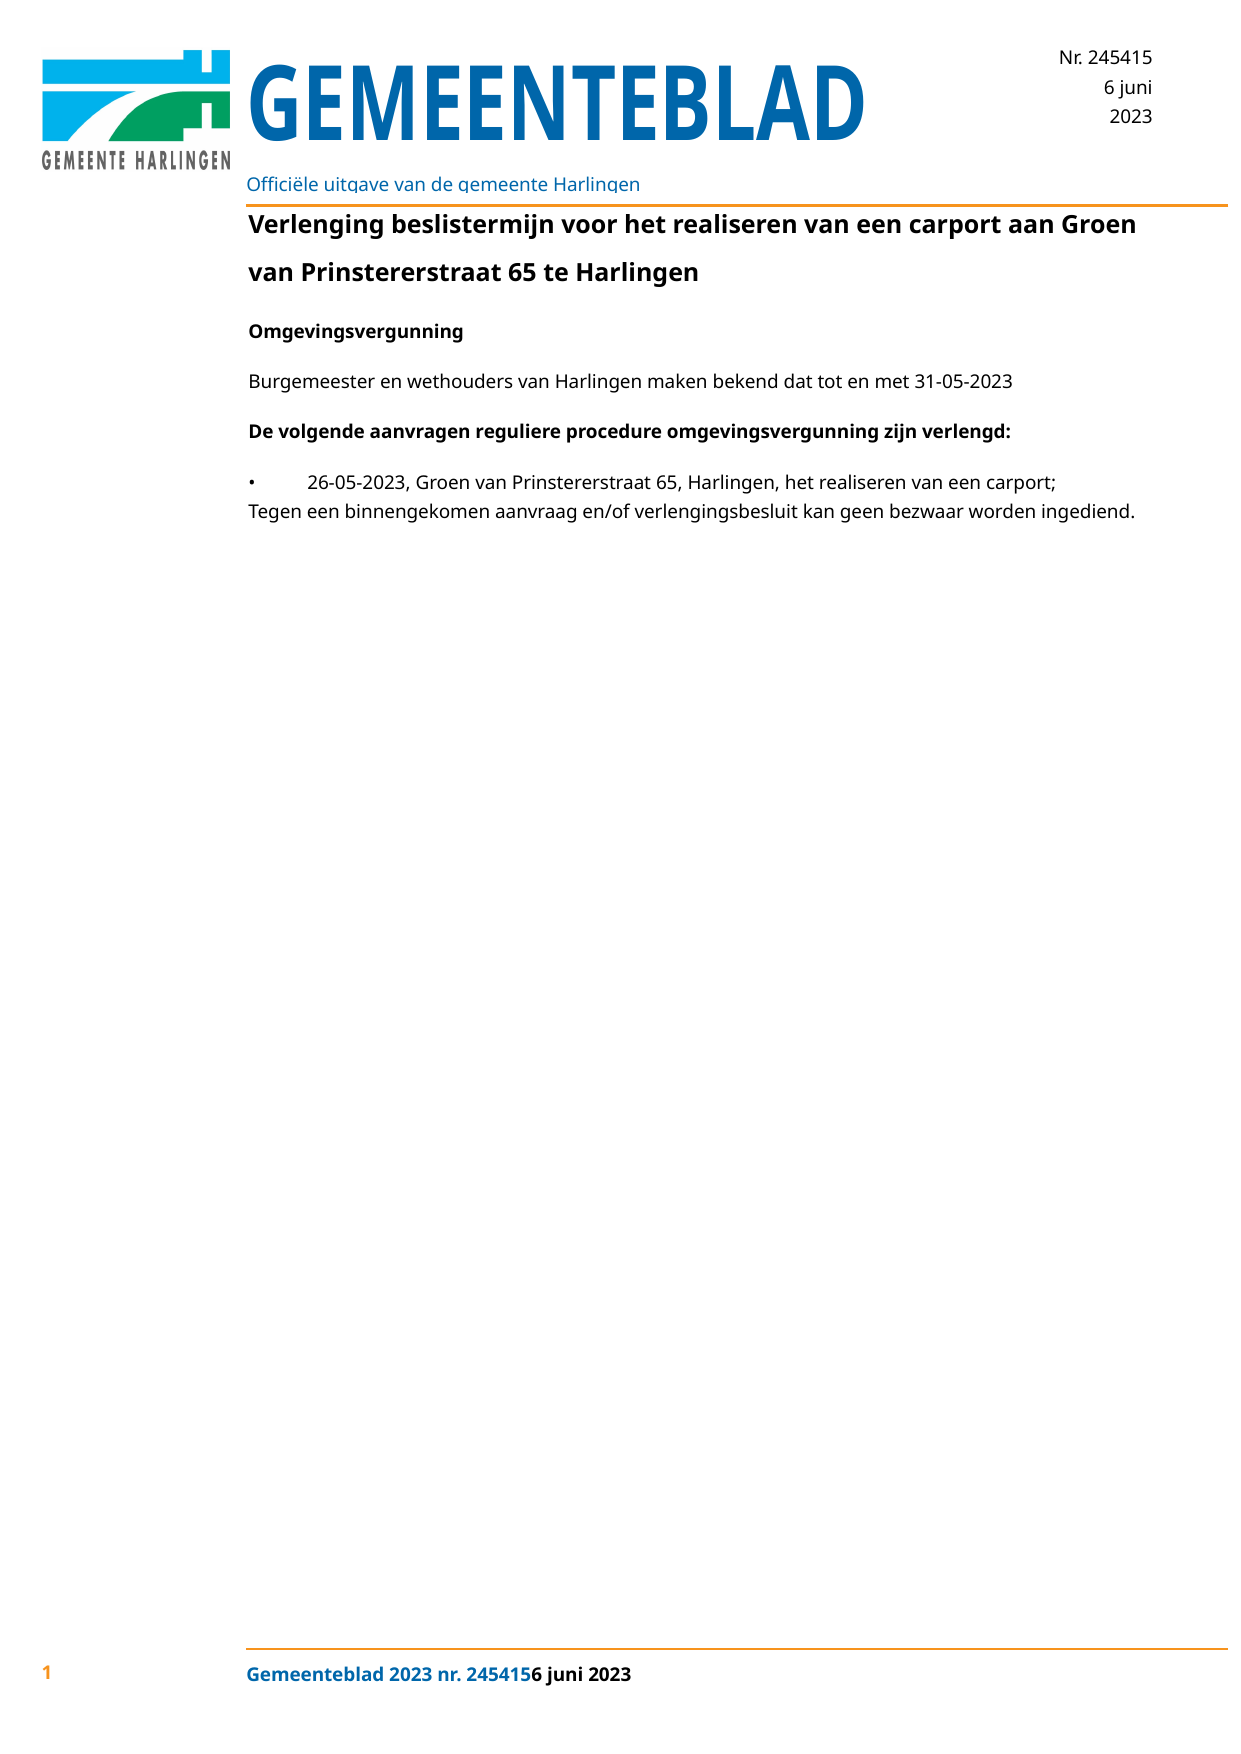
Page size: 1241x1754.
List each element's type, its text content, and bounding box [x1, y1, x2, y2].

text Burgemeester en wethouders van Harlingen maken bekend dat tot en met 31-05-2023 [248, 368, 1152, 394]
text Tegen een binnengekomen aanvraag en/of verlengingsbesluit kan geen bezwaar worden ingediend. [248, 499, 1152, 524]
list 26-05-2023, Groen van Prinstererstraat 65, Harlingen, het realiseren van een carport; [248, 469, 1152, 495]
text De volgende aanvragen reguliere procedure omgevingsvergunning zijn verlengd: [248, 419, 1152, 444]
picture [41, 47, 231, 172]
text Omgevingsvergunning [248, 318, 1152, 344]
text Verlenging beslistermijn voor het realiseren van een carport aan Groen van Prinstererstraat 65 te Harlingen [248, 207, 1152, 288]
